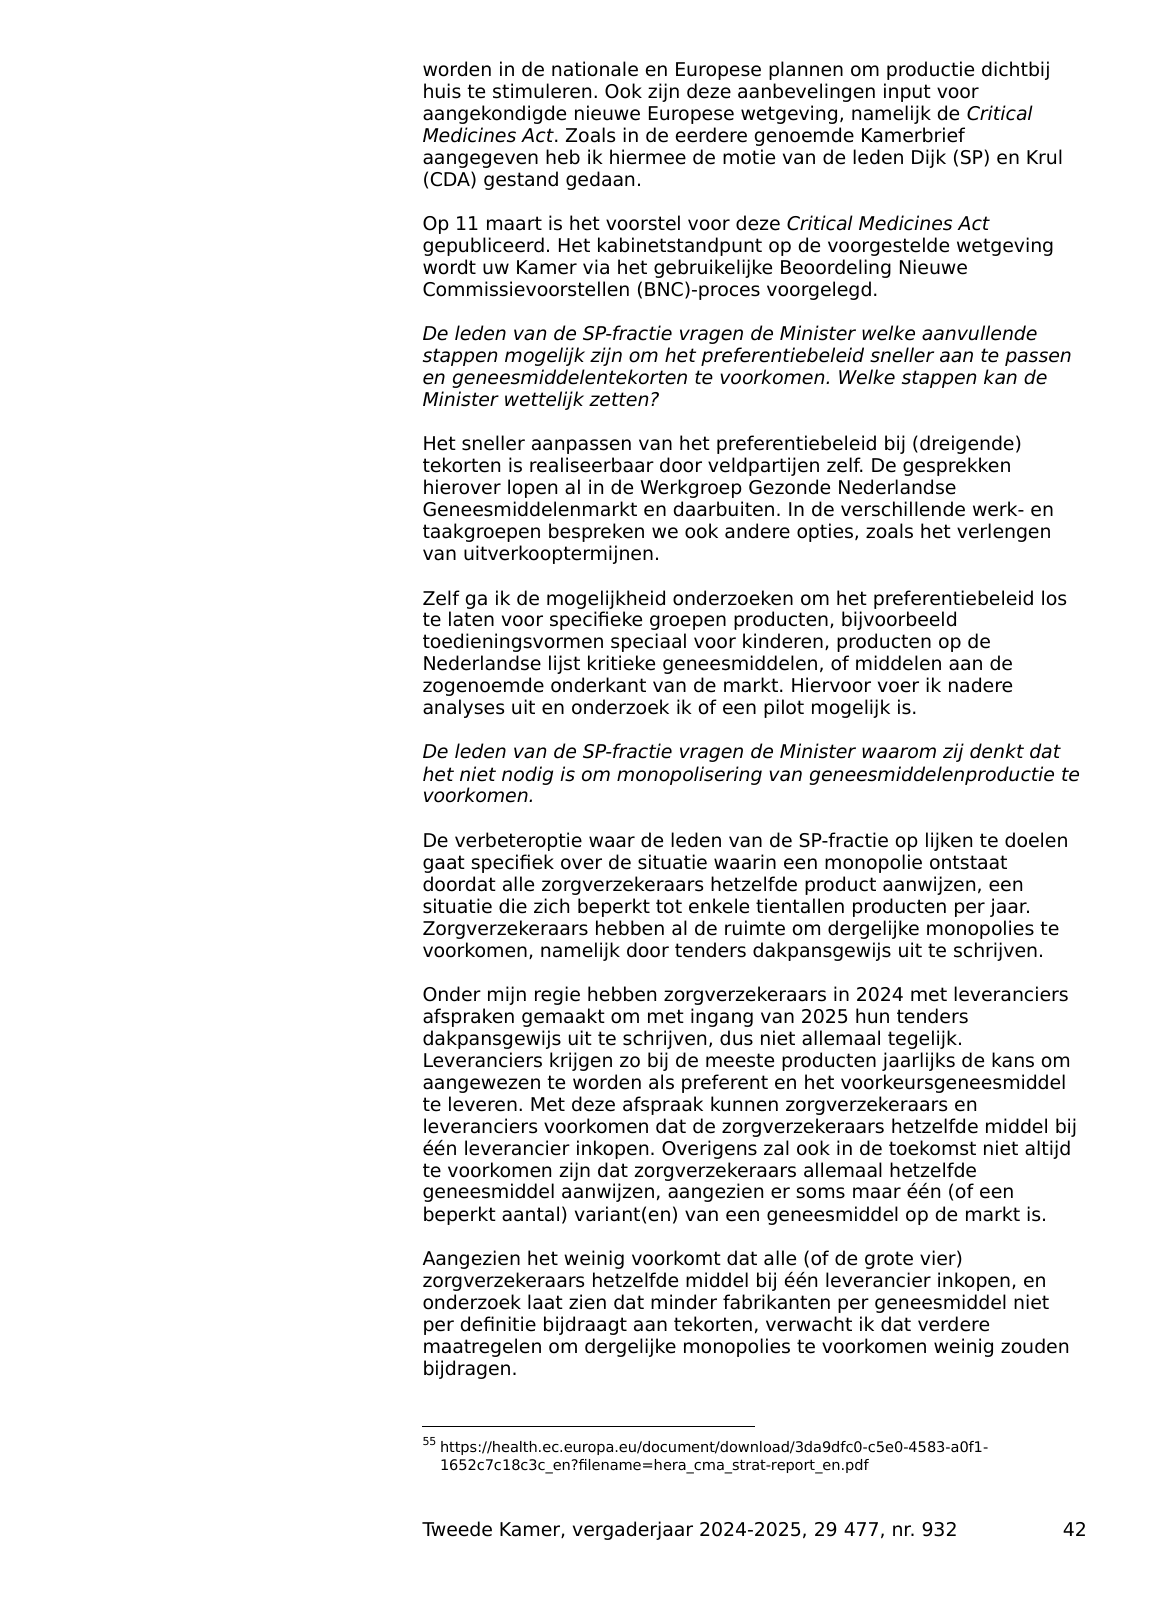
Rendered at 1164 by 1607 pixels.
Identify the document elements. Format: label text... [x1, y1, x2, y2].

text De leden van de SP-fractie vragen de Minister welke aanvullende stappen mogelijk zijn om het preferentiebeleid sneller aan te passen en geneesmiddelentekorten te voorkomen. Welke stappen kan de Minister wettelijk zetten? [422, 323, 1087, 411]
text Onder mijn regie hebben zorgverzekeraars in 2024 met leveranciers afspraken gemaakt om met ingang van 2025 hun tenders dakpansgewijs uit te schrijven, dus niet allemaal tegelijk. Leveranciers krijgen zo bij de meeste producten jaarlijks de kans om aangewezen te worden als preferent en het voorkeursgeneesmiddel te leveren. Met deze afspraak kunnen zorgverzekeraars en leveranciers voorkomen dat de zorgverzekeraars hetzelfde middel bij één leverancier inkopen. Overigens zal ook in de toekomst niet altijd te voorkomen zijn dat zorgverzekeraars allemaal hetzelfde geneesmiddel aanwijzen, aangezien er soms maar één (of een beperkt aantal) variant(en) van een geneesmiddel op de markt is. [422, 984, 1087, 1225]
text De leden van de SP-fractie vragen de Minister waarom zij denkt dat het niet nodig is om monopolisering van geneesmiddelenproductie te voorkomen. [422, 741, 1087, 807]
text worden in de nationale en Europese plannen om productie dichtbij huis te stimuleren. Ook zijn deze aanbevelingen input voor aangekondigde nieuwe Europese wetgeving, namelijk de Critical Medicines Act. Zoals in de eerdere genoemde Kamerbrief aangegeven heb ik hiermee de motie van de leden Dijk (SP) en Krul (CDA) gestand gedaan. [422, 59, 1087, 191]
text Zelf ga ik de mogelijkheid onderzoeken om het preferentiebeleid los te laten voor specifieke groepen producten, bijvoorbeeld toedieningsvormen speciaal voor kinderen, producten op de Nederlandse lijst kritieke geneesmiddelen, of middelen aan de zogenoemde onderkant van de markt. Hiervoor voer ik nadere analyses uit en onderzoek ik of een pilot mogelijk is. [422, 587, 1087, 719]
text Op 11 maart is het voorstel voor deze Critical Medicines Act gepubliceerd. Het kabinetstandpunt op de voorgestelde wetgeving wordt uw Kamer via het gebruikelijke Beoordeling Nieuwe Commissievoorstellen (BNC)-proces voorgelegd. [422, 213, 1087, 301]
text De verbeteroptie waar de leden van de SP-fractie op lijken te doelen gaat specifiek over de situatie waarin een monopolie ontstaat doordat alle zorgverzekeraars hetzelfde product aanwijzen, een situatie die zich beperkt tot enkele tientallen producten per jaar. Zorgverzekeraars hebben al de ruimte om dergelijke monopolies te voorkomen, namelijk door tenders dakpansgewijs uit te schrijven. [422, 829, 1087, 961]
text Aangezien het weinig voorkomt dat alle (of de grote vier) zorgverzekeraars hetzelfde middel bij één leverancier inkopen, en onderzoek laat zien dat minder fabrikanten per geneesmiddel niet per definitie bijdraagt aan tekorten, verwacht ik dat verdere maatregelen om dergelijke monopolies te voorkomen weinig zouden bijdragen. [422, 1248, 1087, 1379]
text Het sneller aanpassen van het preferentiebeleid bij (dreigende) tekorten is realiseerbaar door veldpartijen zelf. De gesprekken hierover lopen al in de Werkgroep Gezonde Nederlandse Geneesmiddelenmarkt en daarbuiten. In de verschillende werk- en taakgroepen bespreken we ook andere opties, zoals het verlengen van uitverkooptermijnen. [422, 433, 1087, 565]
text https://health.ec.europa.eu/document/download/3da9dfc0-c5e0-4583-a0f1-1652c7c18c3c_en?filename=hera_cma_strat-report_en.pdf [422, 1435, 1087, 1474]
